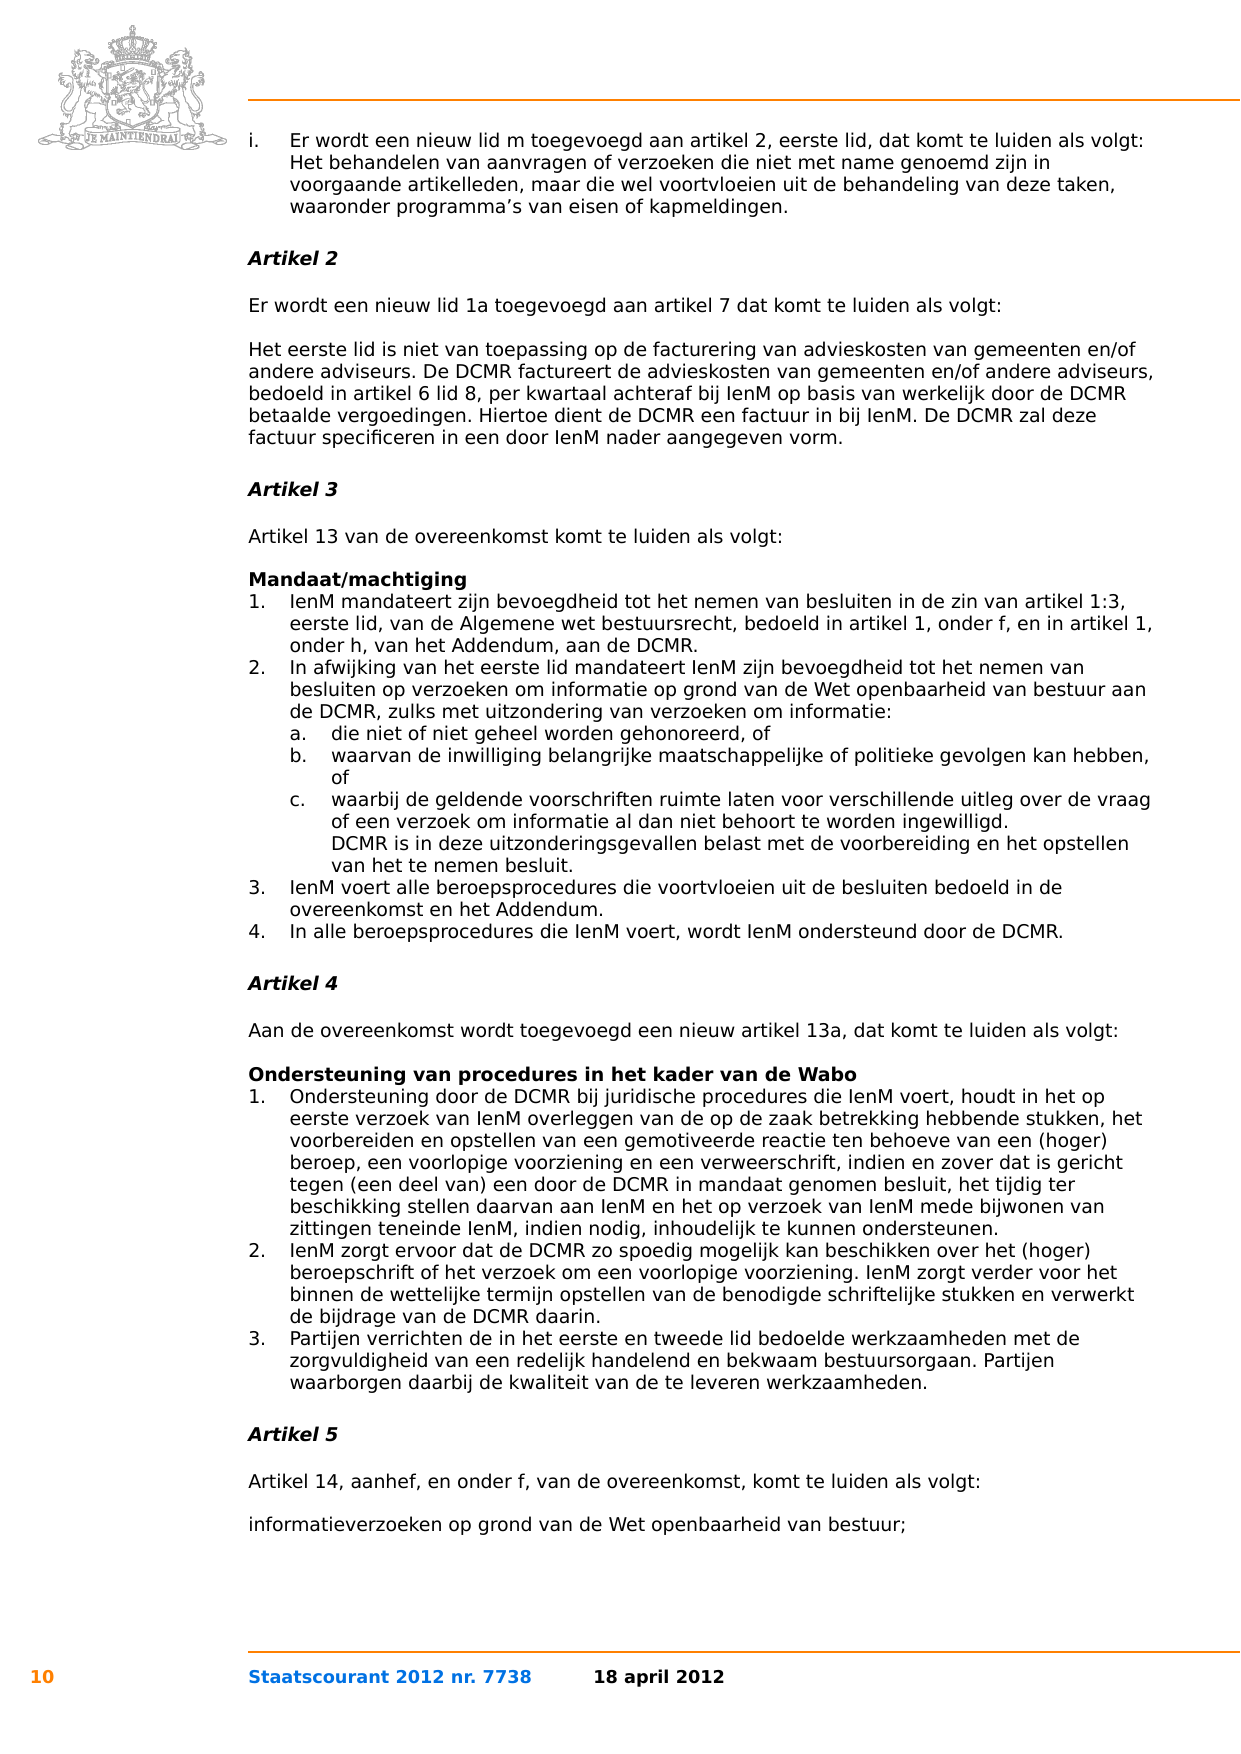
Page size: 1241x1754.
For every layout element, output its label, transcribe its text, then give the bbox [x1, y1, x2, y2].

text 3. Partijen verrichten de in het eerste en tweede lid bedoelde werkzaamheden met de zorgvuldigheid van een redelijk handelend en bekwaam bestuursorgaan. Partijen waarborgen daarbij de kwaliteit van de te leveren werkzaamheden. [248, 1328, 1163, 1393]
text Het eerste lid is niet van toepassing op de facturering van advieskosten van gemeenten en/of andere adviseurs. De DCMR factureert de advieskosten van gemeenten en/of andere adviseurs, bedoeld in artikel 6 lid 8, per kwartaal achteraf bij IenM op basis van werkelijk door de DCMR betaalde vergoedingen. Hiertoe dient de DCMR een factuur in bij IenM. De DCMR zal deze factuur specificeren in een door IenM nader aangegeven vorm. [248, 339, 1163, 448]
text i. Er wordt een nieuw lid m toegevoegd aan artikel 2, eerste lid, dat komt te luiden als volgt: [248, 130, 1163, 152]
text 4. In alle beroepsprocedures die IenM voert, wordt IenM ondersteund door de DCMR. [248, 921, 1163, 943]
text b. waarvan de inwilliging belangrijke maatschappelijke of politieke gevolgen kan hebben, of [289, 745, 1163, 789]
text 1. Ondersteuning door de DCMR bij juridische procedures die IenM voert, houdt in het op eerste verzoek van IenM overleggen van de op de zaak betrekking hebbende stukken, het voorbereiden en opstellen van een gemotiveerde reactie ten behoeve van een (hoger) beroep, een voorlopige voorziening en een verweerschrift, indien en zover dat is gericht tegen (een deel van) een door de DCMR in mandaat genomen besluit, het tijdig ter beschikking stellen daarvan aan IenM en het op verzoek van IenM mede bijwonen van zittingen teneinde IenM, indien nodig, inhoudelijk te kunnen ondersteunen. [248, 1086, 1163, 1240]
subtitle Artikel 3 [248, 478, 1163, 501]
text Er wordt een nieuw lid 1a toegevoegd aan artikel 7 dat komt te luiden als volgt: [248, 295, 1163, 317]
subtitle Artikel 4 [248, 973, 1163, 995]
text a. die niet of niet geheel worden gehonoreerd, of [289, 723, 1163, 745]
text DCMR is in deze uitzonderingsgevallen belast met de voorbereiding en het opstellen van het te nemen besluit. [331, 833, 1163, 877]
subtitle Ondersteuning van procedures in het kader van de Wabo [248, 1064, 1163, 1086]
text 1. IenM mandateert zijn bevoegdheid tot het nemen van besluiten in de zin van artikel 1:3, eerste lid, van de Algemene wet bestuursrecht, bedoeld in artikel 1, onder f, en in artikel 1, onder h, van het Addendum, aan de DCMR. [248, 591, 1163, 657]
subtitle Artikel 2 [248, 248, 1163, 270]
text Het behandelen van aanvragen of verzoeken die niet met name genoemd zijn in voorgaande artikelleden, maar die wel voortvloeien uit de behandeling van deze taken, waaronder programma’s van eisen of kapmeldingen. [289, 152, 1163, 218]
text 2. IenM zorgt ervoor dat de DCMR zo spoedig mogelijk kan beschikken over het (hoger) beroepschrift of het verzoek om een voorlopige voorziening. IenM zorgt verder voor het binnen de wettelijke termijn opstellen van de benodigde schriftelijke stukken en verwerkt de bijdrage van de DCMR daarin. [248, 1240, 1163, 1328]
subtitle Artikel 5 [248, 1423, 1163, 1446]
subtitle Mandaat/machtiging [248, 569, 1163, 591]
text Artikel 13 van de overeenkomst komt te luiden als volgt: [248, 526, 1163, 547]
picture [38, 25, 227, 150]
text 3. IenM voert alle beroepsprocedures die voortvloeien uit de besluiten bedoeld in de overeenkomst en het Addendum. [248, 877, 1163, 921]
text 2. In afwijking van het eerste lid mandateert IenM zijn bevoegdheid tot het nemen van besluiten op verzoeken om informatie op grond van de Wet openbaarheid van bestuur aan de DCMR, zulks met uitzondering van verzoeken om informatie: [248, 657, 1163, 723]
text c. waarbij de geldende voorschriften ruimte laten voor verschillende uitleg over de vraag of een verzoek om informatie al dan niet behoort te worden ingewilligd. [289, 789, 1163, 833]
text Aan de overeenkomst wordt toegevoegd een nieuw artikel 13a, dat komt te luiden als volgt: [248, 1020, 1163, 1042]
text Artikel 14, aanhef, en onder f, van de overeenkomst, komt te luiden als volgt: [248, 1471, 1163, 1492]
text informatieverzoeken op grond van de Wet openbaarheid van bestuur; [248, 1514, 1163, 1536]
